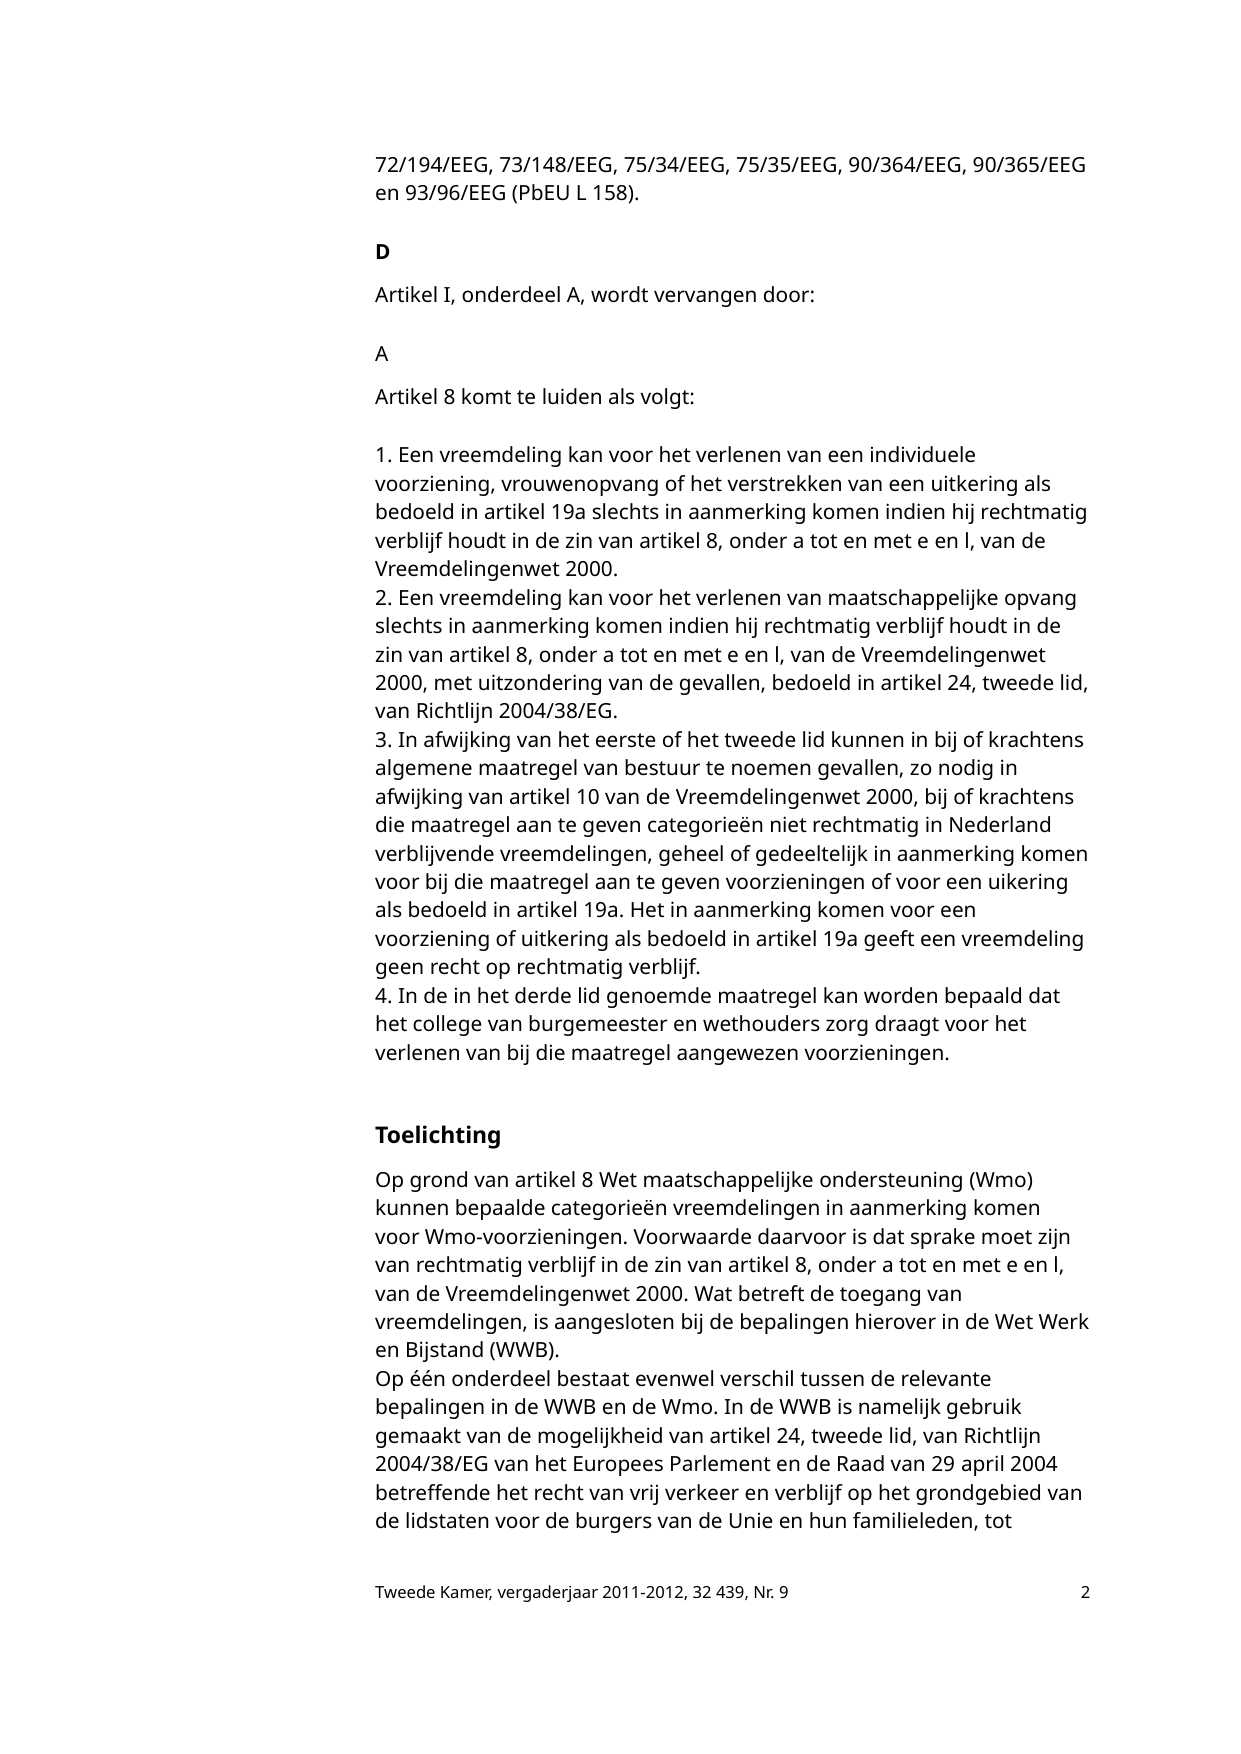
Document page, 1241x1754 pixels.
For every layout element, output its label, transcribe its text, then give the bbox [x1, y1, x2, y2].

text Artikel 8 komt te luiden als volgt: [375, 382, 1090, 411]
text Op grond van artikel 8 Wet maatschappelijke ondersteuning (Wmo) kunnen bepaalde categorieën vreemdelingen in aanmerking komen voor Wmo-voorzieningen. Voorwaarde daarvoor is dat sprake moet zijn van rechtmatig verblijf in de zin van artikel 8, onder a tot en met e en l, van de Vreemdelingenwet 2000. Wat betreft de toegang van vreemdelingen, is aangesloten bij de bepalingen hierover in de Wet Werk en Bijstand (WWB). [375, 1165, 1090, 1364]
text D [375, 237, 1090, 265]
text 1. Een vreemdeling kan voor het verlenen van een individuele voorziening, vrouwenopvang of het verstrekken van een uitkering als bedoeld in artikel 19a slechts in aanmerking komen indien hij rechtmatig verblijf houdt in de zin van artikel 8, onder a tot en met e en l, van de Vreemdelingenwet 2000. [375, 441, 1090, 583]
text Op één onderdeel bestaat evenwel verschil tussen de relevante bepalingen in de WWB en de Wmo. In de WWB is namelijk gebruik gemaakt van de mogelijkheid van artikel 24, tweede lid, van Richtlijn 2004/38/EG van het Europees Parlement en de Raad van 29 april 2004 betreffende het recht van vrij verkeer en verblijf op het grondgebied van de lidstaten voor de burgers van de Unie en hun familieleden, tot [375, 1364, 1090, 1535]
text 3. In afwijking van het eerste of het tweede lid kunnen in bij of krachtens algemene maatregel van bestuur te noemen gevallen, zo nodig in afwijking van artikel 10 van de Vreemdelingenwet 2000, bij of krachtens die maatregel aan te geven categorieën niet rechtmatig in Nederland verblijvende vreemdelingen, geheel of gedeeltelijk in aanmerking komen voor bij die maatregel aan te geven voorzieningen of voor een uikering als bedoeld in artikel 19a. Het in aanmerking komen voor een voorziening of uitkering als bedoeld in artikel 19a geeft een vreemdeling geen recht op rechtmatig verblijf. [375, 725, 1090, 981]
text 2. Een vreemdeling kan voor het verlenen van maatschappelijke opvang slechts in aanmerking komen indien hij rechtmatig verblijf houdt in de zin van artikel 8, onder a tot en met e en l, van de Vreemdelingenwet 2000, met uitzondering van de gevallen, bedoeld in artikel 24, tweede lid, van Richtlijn 2004/38/EG. [375, 583, 1090, 725]
subtitle Toelichting [375, 1119, 1090, 1150]
text 4. In de in het derde lid genoemde maatregel kan worden bepaald dat het college van burgemeester en wethouders zorg draagt voor het verlenen van bij die maatregel aangewezen voorzieningen. [375, 981, 1090, 1066]
text Artikel I, onderdeel A, wordt vervangen door: [375, 280, 1090, 309]
text A [375, 339, 1090, 367]
text 72/194/EEG, 73/148/EEG, 75/34/EEG, 75/35/EEG, 90/364/EEG, 90/365/EEG en 93/96/EEG (PbEU L 158). [375, 150, 1090, 207]
